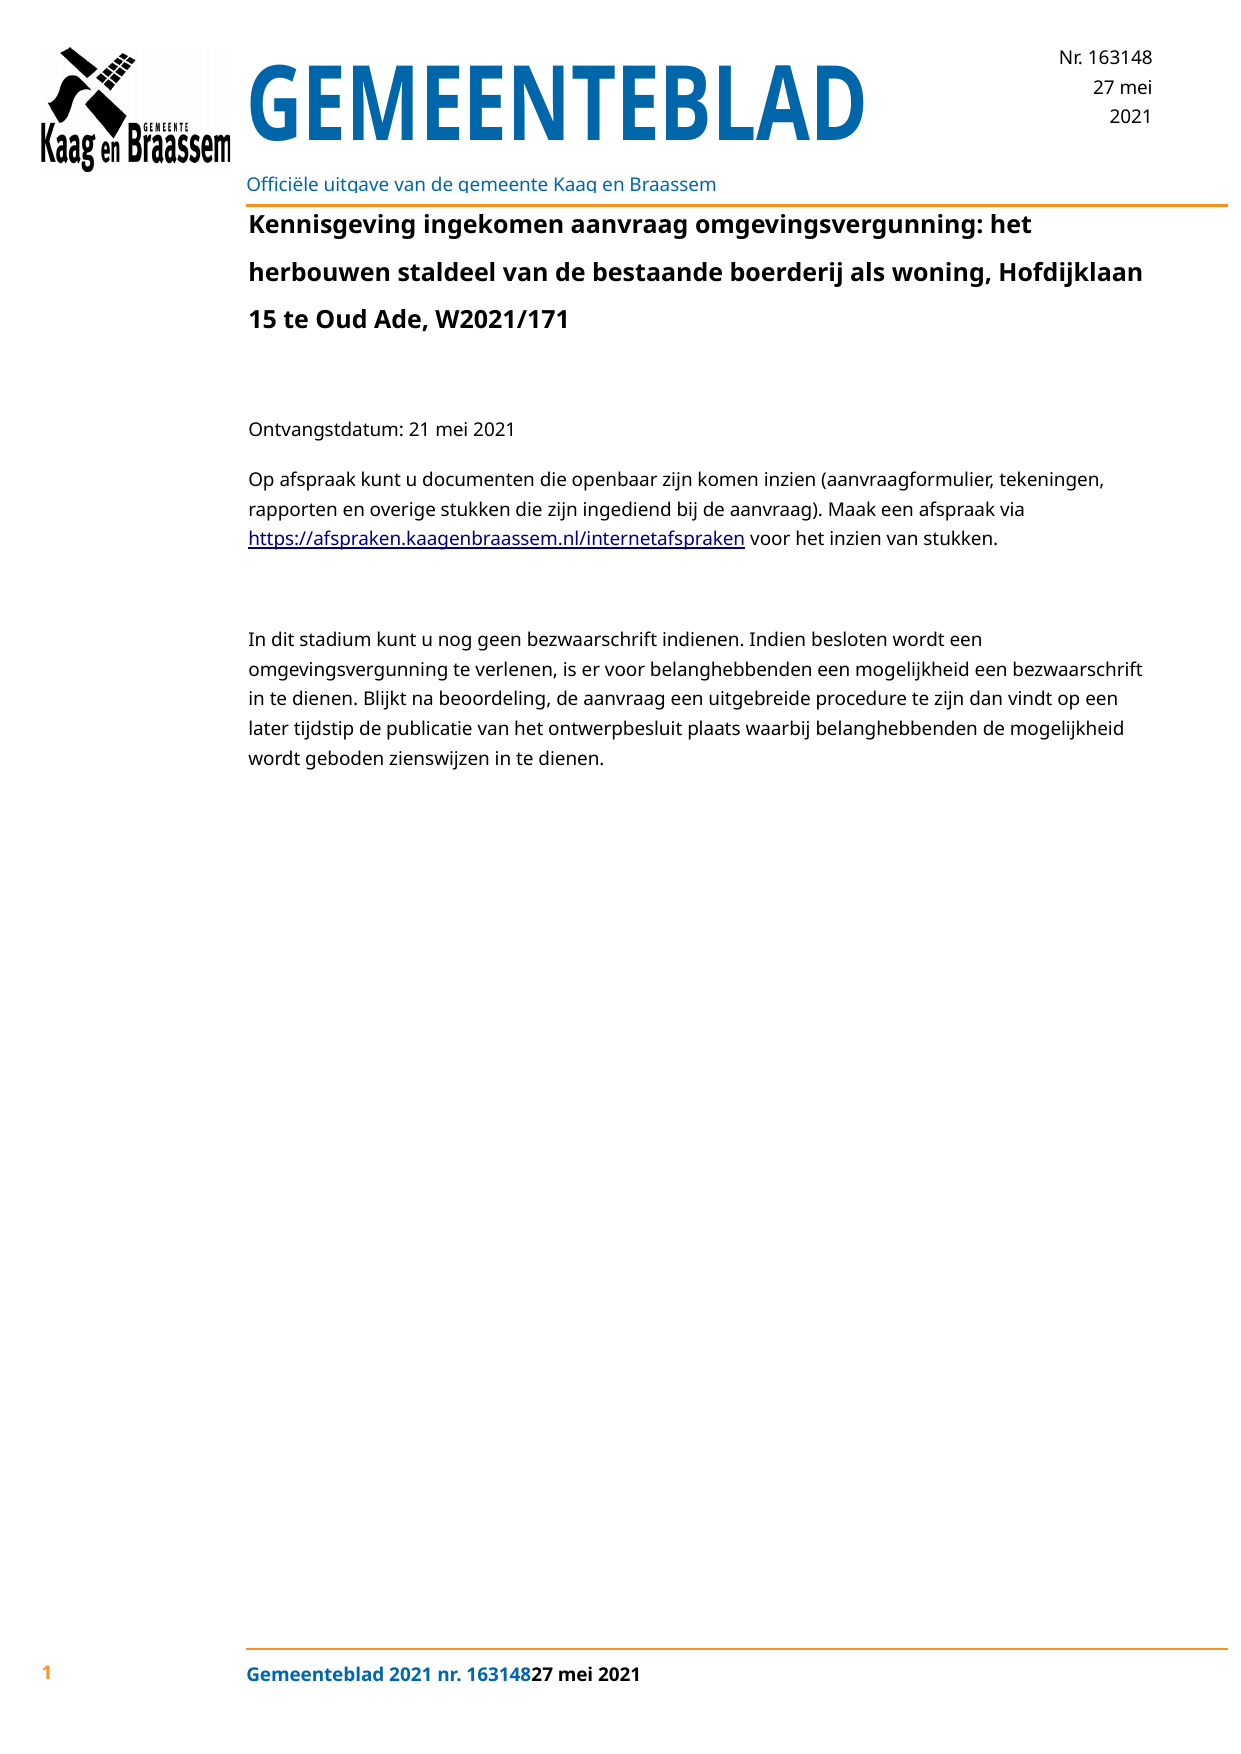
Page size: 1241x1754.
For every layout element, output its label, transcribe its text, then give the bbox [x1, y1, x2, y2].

picture [41, 47, 231, 172]
text Op afspraak kunt u documenten die openbaar zijn komen inzien (aanvraagformulier, tekeningen, rapporten en overige stukken die zijn ingediend bij de aanvraag). Maak een afspraak via https://afspraken.kaagenbraassem.nl/internetafspraken voor het inzien van stukken. [248, 466, 1152, 551]
text In dit stadium kunt u nog geen bezwaarschrift indienen. Indien besloten wordt een omgevingsvergunning te verlenen, is er voor belanghebbenden een mogelijkheid een bezwaarschrift in te dienen. Blijkt na beoordeling, de aanvraag een uitgebreide procedure te zijn dan vindt op een later tijdstip de publicatie van het ontwerpbesluit plaats waarbij belanghebbenden de mogelijkheid wordt geboden zienswijzen in te dienen. [248, 626, 1152, 770]
text Ontvangstdatum: 21 mei 2021 [248, 416, 1152, 442]
text Kennisgeving ingekomen aanvraag omgevingsvergunning: het herbouwen staldeel van de bestaande boerderij als woning, Hofdijklaan 15 te Oud Ade, W2021/171 [248, 207, 1152, 336]
